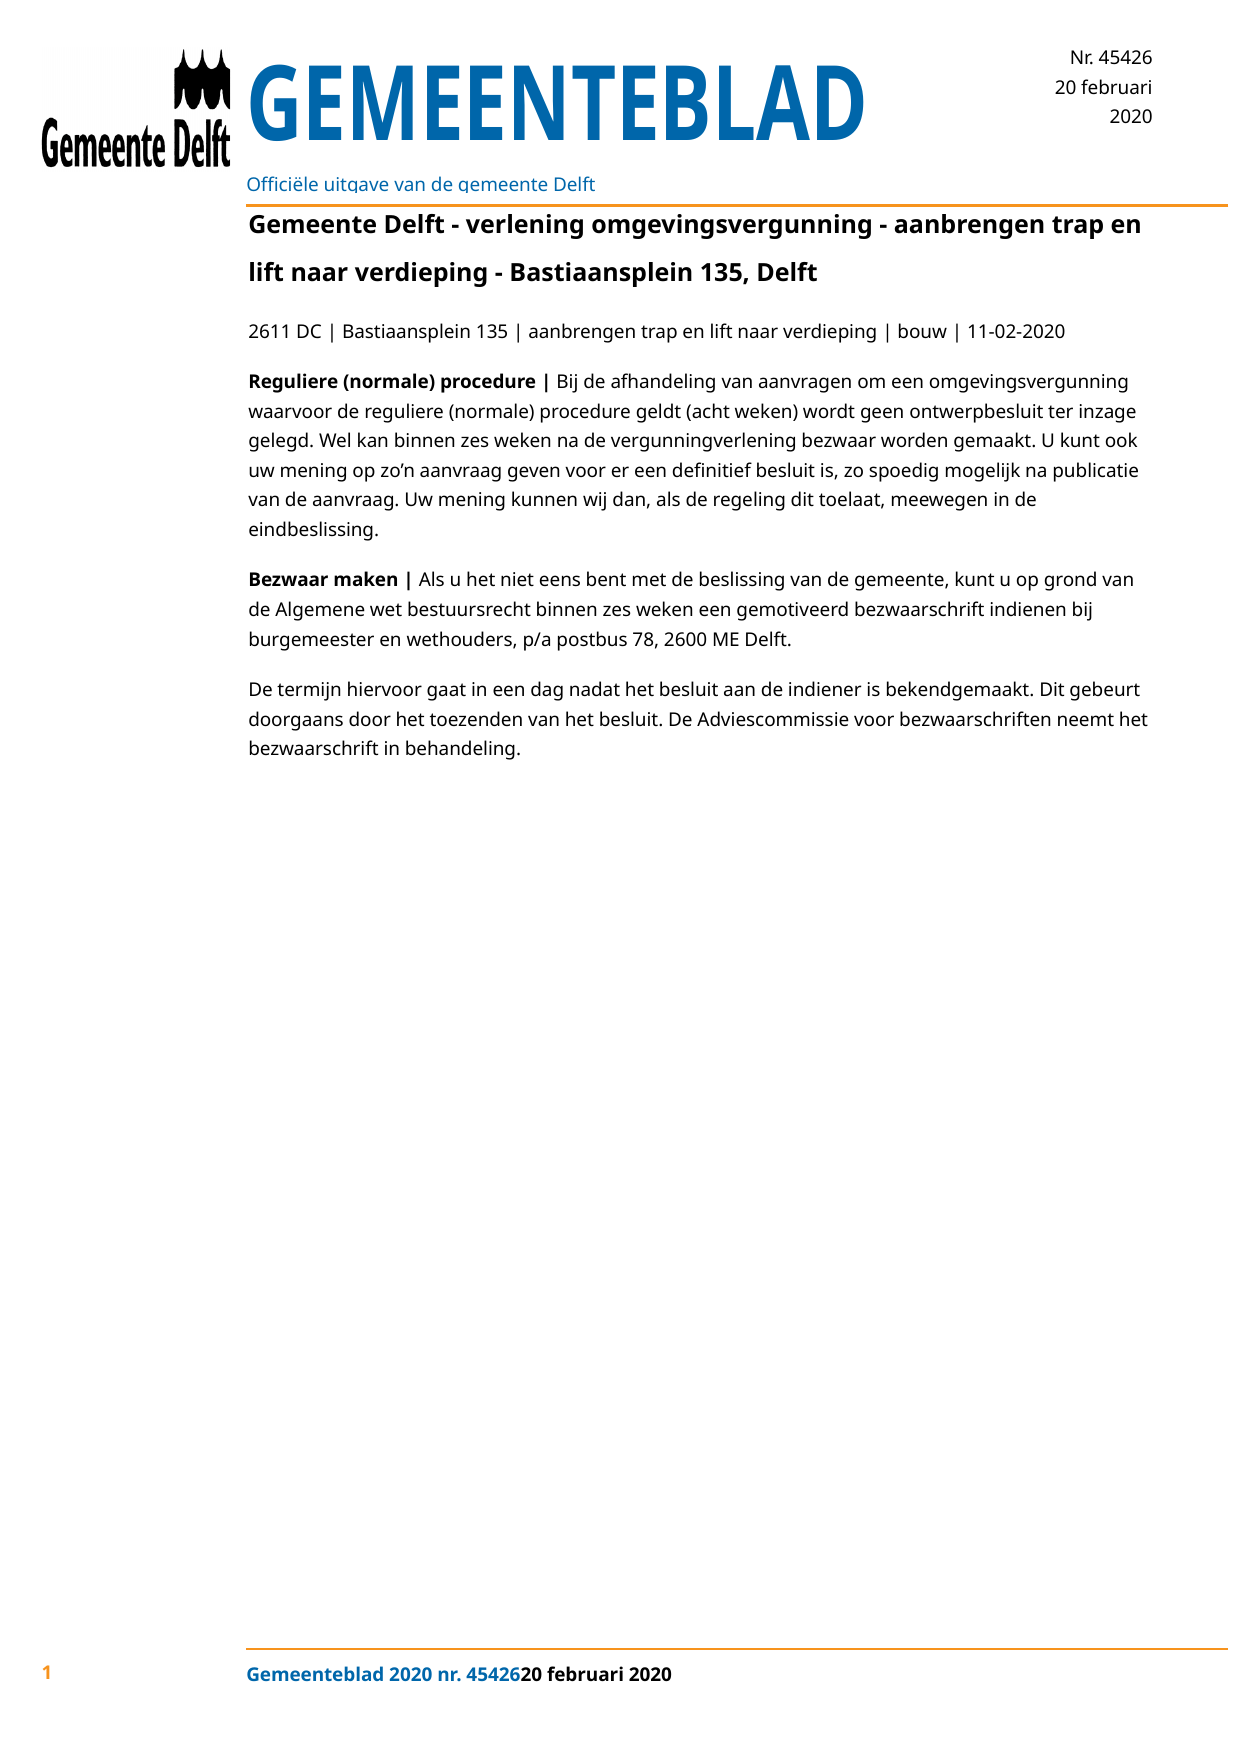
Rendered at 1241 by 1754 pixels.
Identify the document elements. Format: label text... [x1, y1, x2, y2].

picture [41, 47, 231, 172]
text 2611 DC | Bastiaansplein 135 | aanbrengen trap en lift naar verdieping | bouw | 11-02-2020 [248, 318, 1152, 344]
text Bezwaar maken | Als u het niet eens bent met de beslissing van de gemeente, kunt u op grond van de Algemene wet bestuursrecht binnen zes weken een gemotiveerd bezwaarschrift indienen bij burgemeester en wethouders, p/a postbus 78, 2600 ME Delft. [248, 567, 1152, 652]
text Reguliere (normale) procedure | Bij de afhandeling van aanvragen om een omgevingsvergunning waarvoor de reguliere (normale) procedure geldt (acht weken) wordt geen ontwerpbesluit ter inzage gelegd. Wel kan binnen zes weken na de vergunningverlening bezwaar worden gemaakt. U kunt ook uw mening op zo’n aanvraag geven voor er een definitief besluit is, zo spoedig mogelijk na publicatie van de aanvraag. Uw mening kunnen wij dan, als de regeling dit toelaat, meewegen in de eindbeslissing. [248, 368, 1152, 542]
text Gemeente Delft - verlening omgevingsvergunning - aanbrengen trap en lift naar verdieping - Bastiaansplein 135, Delft [248, 207, 1152, 288]
text De termijn hiervoor gaat in een dag nadat het besluit aan de indiener is bekendgemaakt. Dit gebeurt doorgaans door het toezenden van het besluit. De Adviescommissie voor bezwaarschriften neemt het bezwaarschrift in behandeling. [248, 676, 1152, 761]
